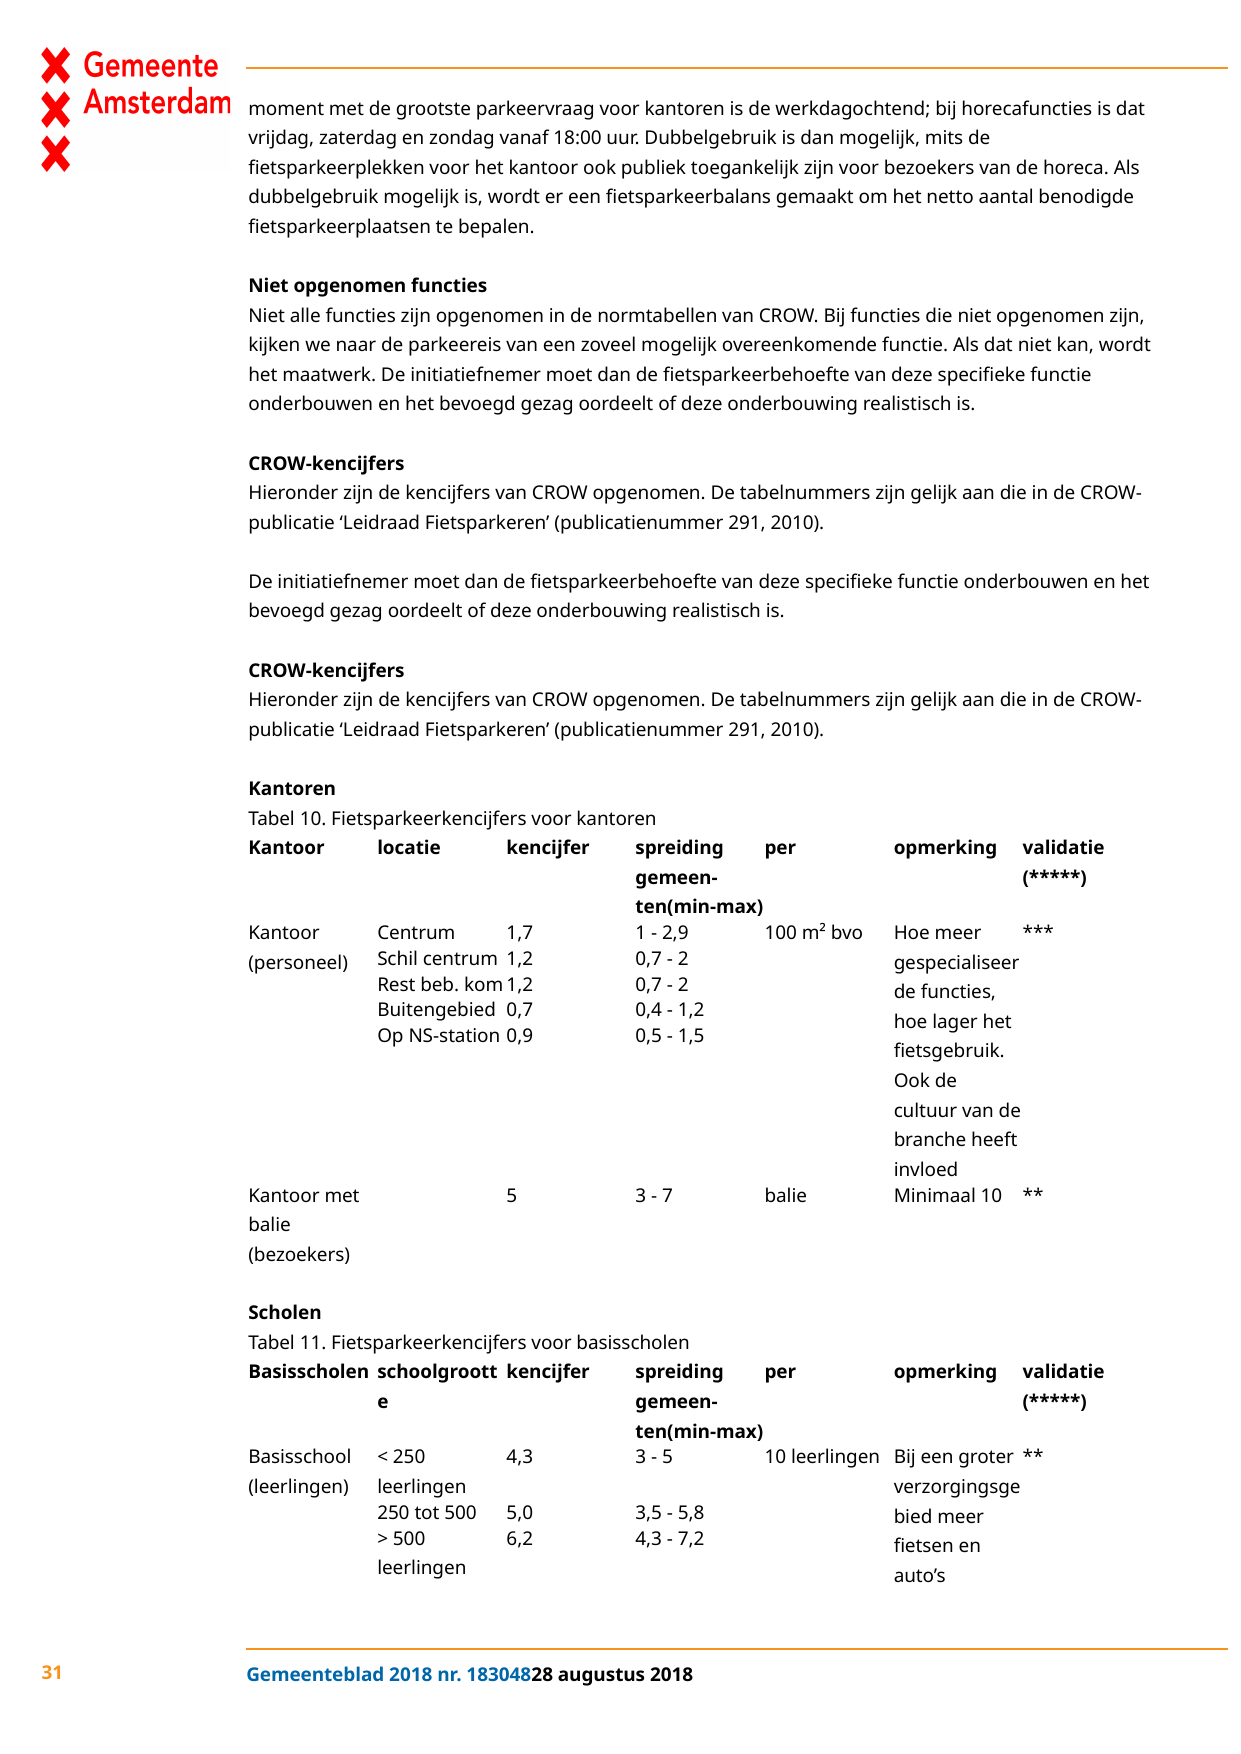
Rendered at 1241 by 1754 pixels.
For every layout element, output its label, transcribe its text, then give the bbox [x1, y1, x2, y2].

table_header validatie (*****) [1023, 835, 1152, 919]
table_cell 4,3 [506, 1444, 635, 1499]
table_header Kantoor [248, 835, 377, 919]
table_cell 5,0 [506, 1499, 635, 1525]
table_cell 1,2 [506, 945, 635, 971]
table_cell balie [764, 1182, 893, 1267]
table_cell 100 m² bvo [764, 919, 893, 1182]
table_cell Buitengebied [377, 997, 506, 1022]
table_cell *** [1023, 919, 1152, 1182]
table_cell Bij een groter verzorgingsgebied meer fietsen en auto’s [894, 1444, 1022, 1588]
table_cell 4,3 - 7,2 [635, 1525, 764, 1588]
table_cell Schil centrum [377, 945, 506, 971]
table_header opmerking [894, 835, 1022, 919]
table_cell 0,7 - 2 [635, 945, 764, 971]
text CROW-kencijfers [248, 450, 1152, 476]
table_cell 10 leerlingen [764, 1444, 893, 1588]
table_header kencijfer [506, 835, 635, 919]
table_cell 0,5 - 1,5 [635, 1022, 764, 1182]
table_cell 3 - 7 [635, 1182, 764, 1267]
table_cell 3 - 5 [635, 1444, 764, 1499]
table_cell 1,7 [506, 919, 635, 945]
table_header per [764, 1359, 893, 1444]
table_cell 0,9 [506, 1022, 635, 1182]
table_header schoolgrootte [377, 1359, 506, 1444]
table_cell Kantoor met balie (bezoekers) [248, 1182, 377, 1267]
table_cell 0,7 - 2 [635, 971, 764, 997]
table_cell Op NS-station [377, 1022, 506, 1182]
table_header locatie [377, 835, 506, 919]
table_cell ** [1023, 1182, 1152, 1267]
table_cell Kantoor (personeel) [248, 919, 377, 1182]
table_cell 0,7 [506, 997, 635, 1022]
text Tabel 10. Fietsparkeerkencijfers voor kantoren [248, 805, 1152, 831]
text De initiatiefnemer moet dan de fietsparkeerbehoefte van deze specifieke functie onderbouwen en het bevoegd gezag oordeelt of deze onderbouwing realistisch is. [248, 568, 1152, 623]
table_header Basisscholen [248, 1359, 377, 1444]
table_cell 1,2 [506, 971, 635, 997]
table_header validatie (*****) [1023, 1359, 1152, 1444]
table_cell Rest beb. kom [377, 971, 506, 997]
table_header spreiding gemeen- ten(min-max) [635, 835, 764, 919]
table_cell Hoe meer gespecialiseerde functies, hoe lager het fietsgebruik. Ook de cultuur van de branche heeft invloed [894, 919, 1022, 1182]
table_header kencijfer [506, 1359, 635, 1444]
table_cell < 250 leerlingen [377, 1444, 506, 1499]
text Niet alle functies zijn opgenomen in de normtabellen van CROW. Bij functies die niet opgenomen zijn, kijken we naar de parkeereis van een zoveel mogelijk overeenkomende functie. Als dat niet kan, wordt het maatwerk. De initiatiefnemer moet dan de fietsparkeerbehoefte van deze specifieke functie onderbouwen en het bevoegd gezag oordeelt of deze onderbouwing realistisch is. [248, 302, 1152, 416]
text Tabel 11. Fietsparkeerkencijfers voor basisscholen [248, 1329, 1152, 1355]
table_cell 1 - 2,9 [635, 919, 764, 945]
table_cell 0,4 - 1,2 [635, 997, 764, 1022]
table_cell ** [1023, 1444, 1152, 1588]
text moment met de grootste parkeervraag voor kantoren is de werkdagochtend; bij horecafuncties is dat vrijdag, zaterdag en zondag vanaf 18:00 uur. Dubbelgebruik is dan mogelijk, mits de fietsparkeerplekken voor het kantoor ook publiek toegankelijk zijn voor bezoekers van de horeca. Als dubbelgebruik mogelijk is, wordt er een fietsparkeerbalans gemaakt om het netto aantal benodigde fietsparkeerplaatsen te bepalen. [248, 95, 1152, 239]
table_header opmerking [894, 1359, 1022, 1444]
table_cell [377, 1182, 506, 1267]
table_header per [764, 835, 893, 919]
text Scholen [248, 1299, 1152, 1325]
table_cell Minimaal 10 [894, 1182, 1022, 1267]
text Hieronder zijn de kencijfers van CROW opgenomen. De tabelnummers zijn gelijk aan die in de CROW-publicatie ‘Leidraad Fietsparkeren’ (publicatienummer 291, 2010). [248, 686, 1152, 742]
table_cell 250 tot 500 [377, 1499, 506, 1525]
table_cell Centrum [377, 919, 506, 945]
table_cell > 500 leerlingen [377, 1525, 506, 1588]
picture [41, 47, 231, 172]
text CROW-kencijfers [248, 657, 1152, 683]
text Hieronder zijn de kencijfers van CROW opgenomen. De tabelnummers zijn gelijk aan die in de CROW-publicatie ‘Leidraad Fietsparkeren’ (publicatienummer 291, 2010). [248, 479, 1152, 535]
table_cell 3,5 - 5,8 [635, 1499, 764, 1525]
table_cell 6,2 [506, 1525, 635, 1588]
table_cell 5 [506, 1182, 635, 1267]
text Kantoren [248, 775, 1152, 801]
text Niet opgenomen functies [248, 272, 1152, 298]
table_header spreiding gemeen- ten(min-max) [635, 1359, 764, 1444]
table_cell Basisschool (leerlingen) [248, 1444, 377, 1588]
